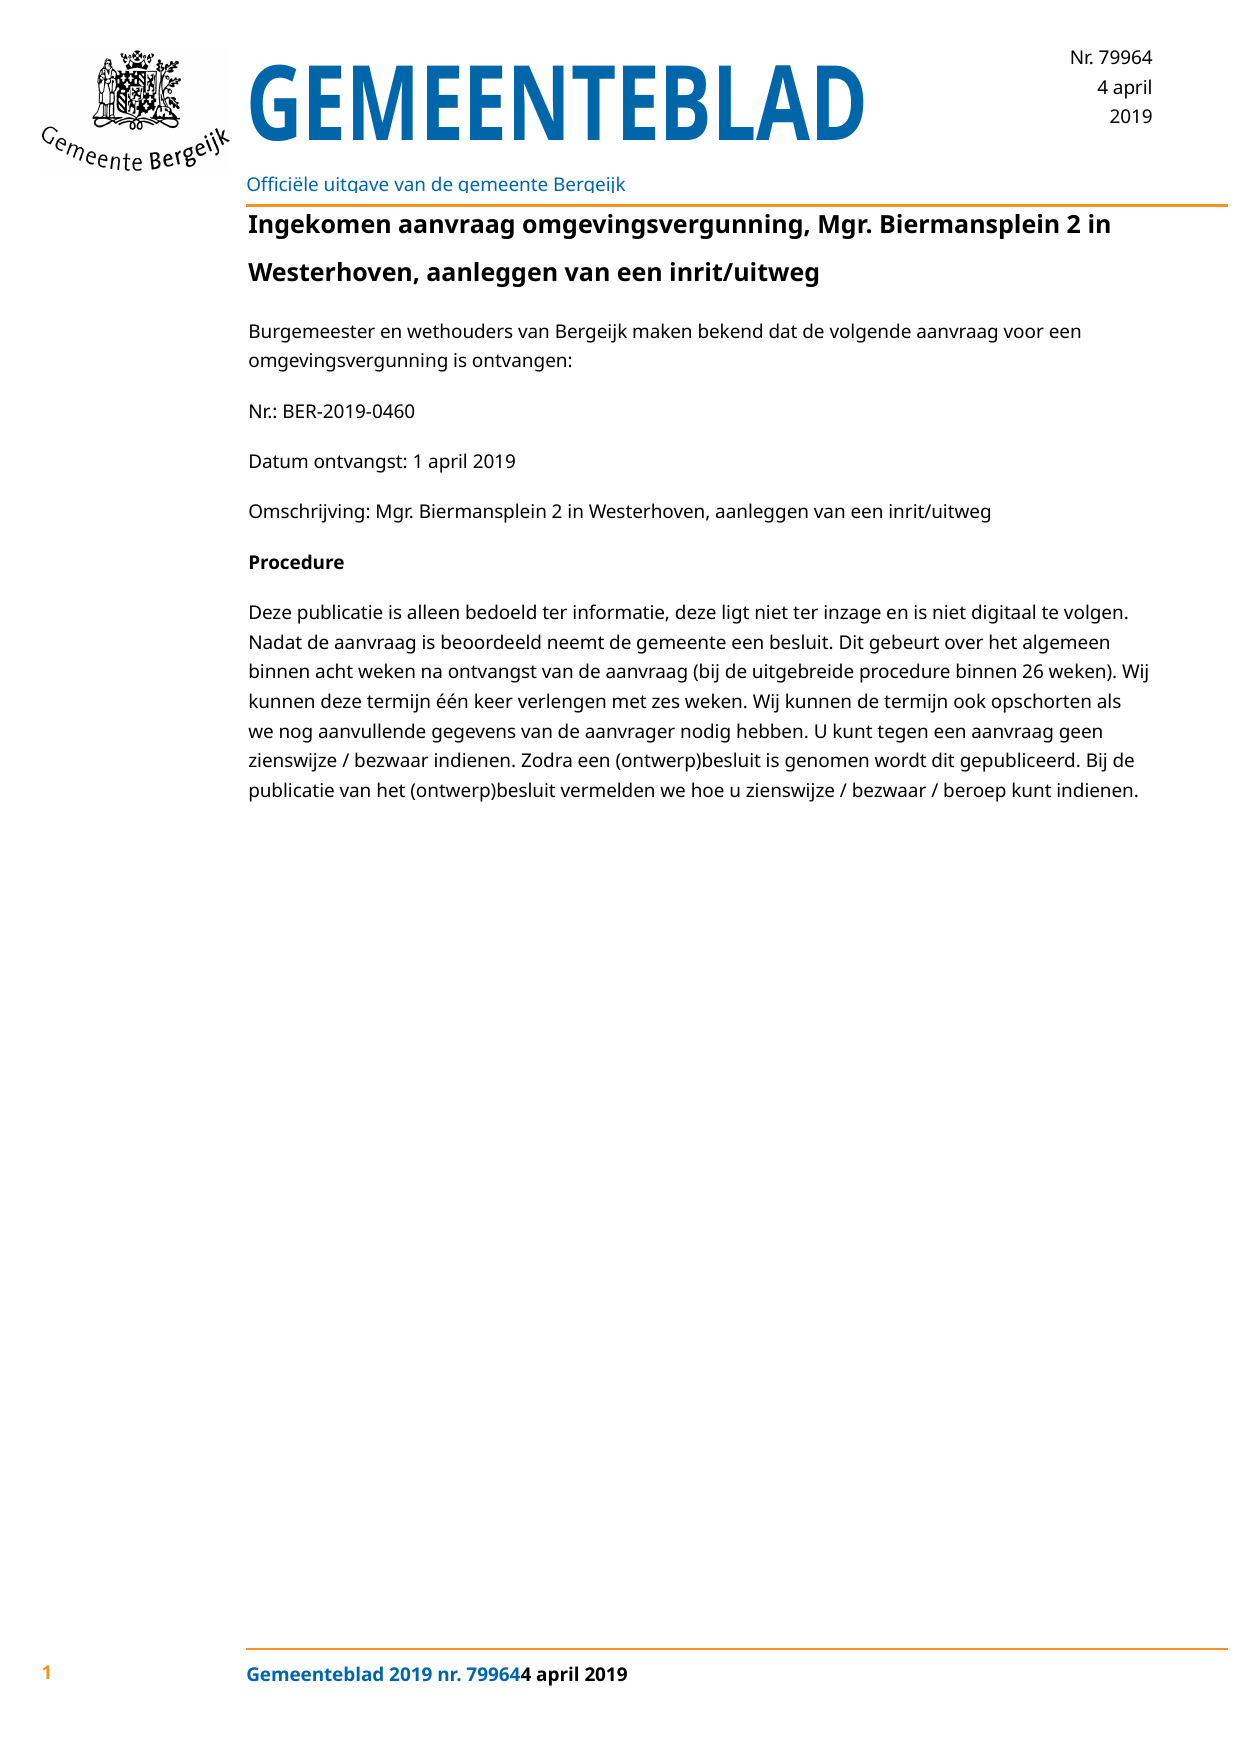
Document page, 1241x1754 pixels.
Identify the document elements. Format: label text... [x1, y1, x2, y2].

text Burgemeester en wethouders van Bergeijk maken bekend dat de volgende aanvraag voor een omgevingsvergunning is ontvangen: [248, 318, 1152, 373]
text Ingekomen aanvraag omgevingsvergunning, Mgr. Biermansplein 2 in Westerhoven, aanleggen van een inrit/uitweg [248, 207, 1152, 288]
text Omschrijving: Mgr. Biermansplein 2 in Westerhoven, aanleggen van een inrit/uitweg [248, 499, 1152, 524]
text Nr.: BER-2019-0460 [248, 398, 1152, 424]
text Datum ontvangst: 1 april 2019 [248, 448, 1152, 474]
text Procedure [248, 549, 1152, 575]
picture [41, 47, 231, 172]
text Deze publicatie is alleen bedoeld ter informatie, deze ligt niet ter inzage en is niet digitaal te volgen. Nadat de aanvraag is beoordeeld neemt de gemeente een besluit. Dit gebeurt over het algemeen binnen acht weken na ontvangst van de aanvraag (bij de uitgebreide procedure binnen 26 weken). Wij kunnen deze termijn één keer verlengen met zes weken. Wij kunnen de termijn ook opschorten als we nog aanvullende gegevens van de aanvrager nodig hebben. U kunt tegen een aanvraag geen zienswijze / bezwaar indienen. Zodra een (ontwerp)besluit is genomen wordt dit gepubliceerd. Bij de publicatie van het (ontwerp)besluit vermelden we hoe u zienswijze / bezwaar / beroep kunt indienen. [248, 599, 1152, 803]
